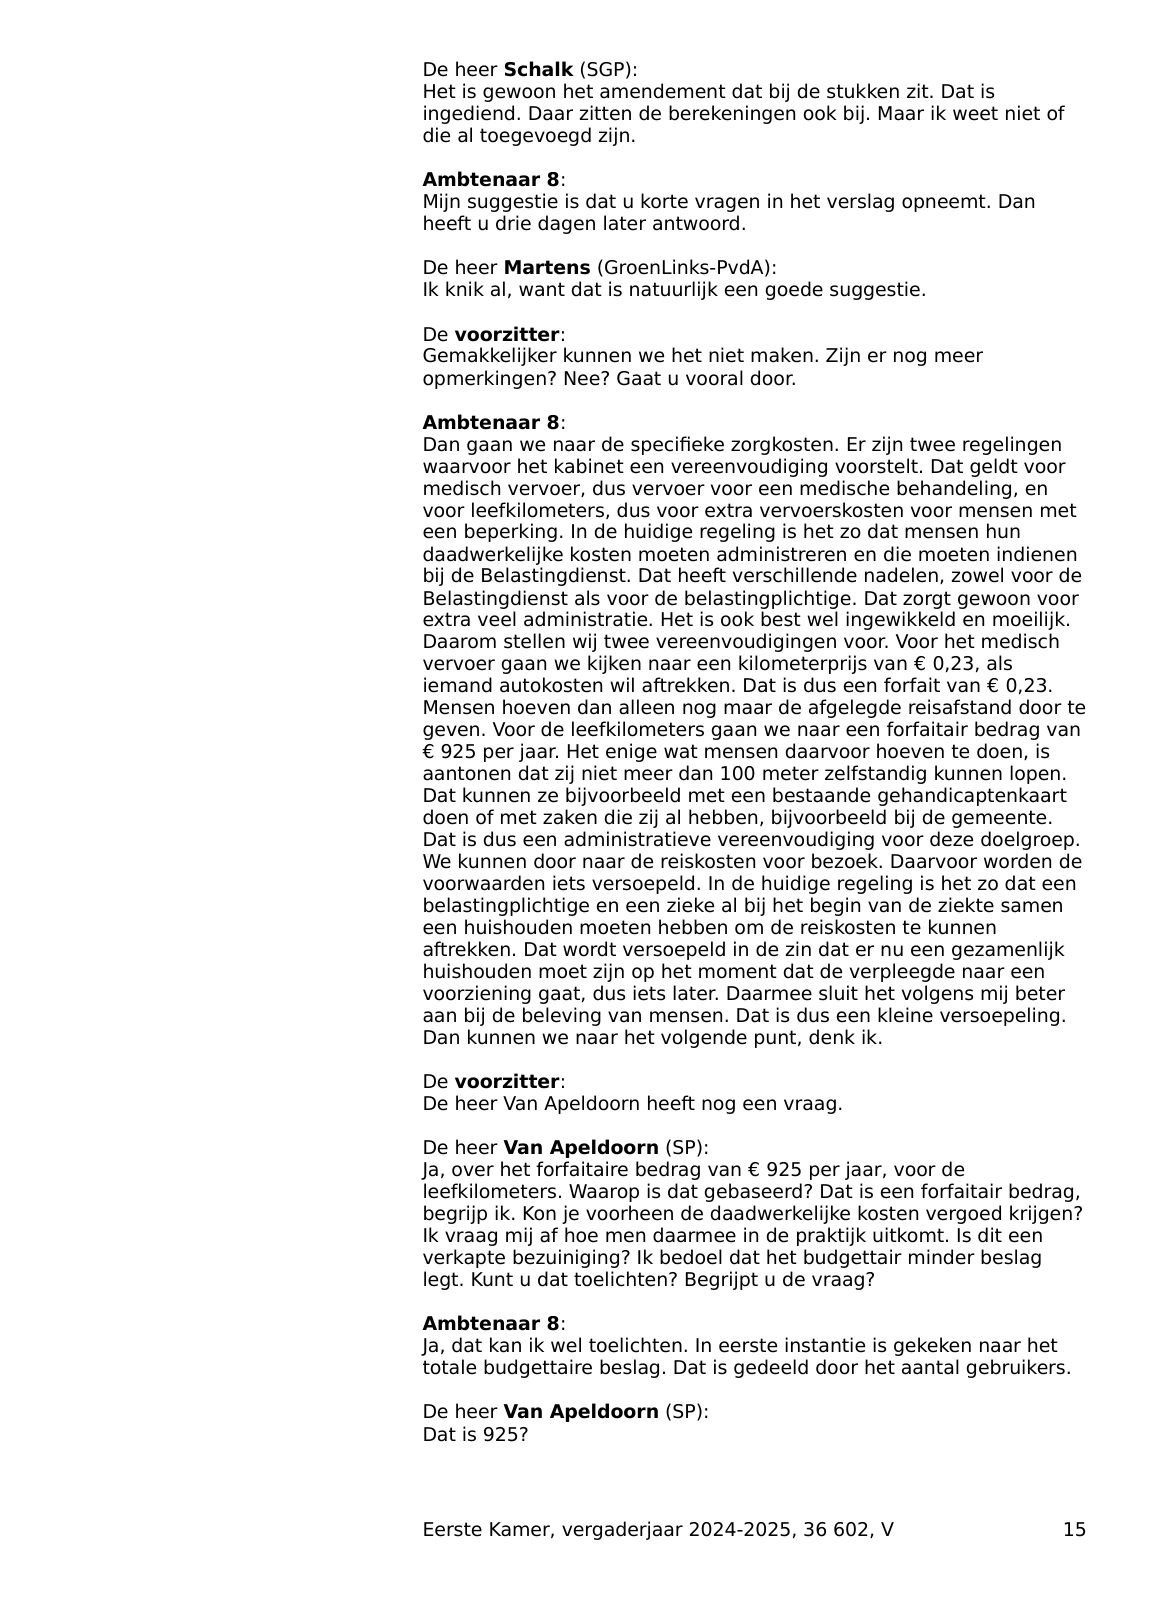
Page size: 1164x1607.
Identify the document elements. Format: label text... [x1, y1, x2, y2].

text Het is gewoon het amendement dat bij de stukken zit. Dat is ingediend. Daar zitten de berekeningen ook bij. Maar ik weet niet of die al toegevoegd zijn. [422, 81, 1087, 147]
text Dan kunnen we naar het volgende punt, denk ik. [422, 1027, 1087, 1049]
text De heer Van Apeldoorn heeft nog een vraag. [422, 1093, 1087, 1115]
text Ja, over het forfaitaire bedrag van € 925 per jaar, voor de leefkilometers. Waarop is dat gebaseerd? Dat is een forfaitair bedrag, begrijp ik. Kon je voorheen de daadwerkelijke kosten vergoed krijgen? Ik vraag mij af hoe men daarmee in de praktijk uitkomt. Is dit een verkapte bezuiniging? Ik bedoel dat het budgettair minder beslag legt. Kunt u dat toelichten? Begrijpt u de vraag? [422, 1159, 1087, 1291]
text De heer Van Apeldoorn (SP): [422, 1401, 1087, 1423]
text Gemakkelijker kunnen we het niet maken. Zijn er nog meer opmerkingen? Nee? Gaat u vooral door. [422, 345, 1087, 389]
text Ambtenaar 8: [422, 1313, 1087, 1335]
text Ambtenaar 8: [422, 412, 1087, 433]
text Ambtenaar 8: [422, 169, 1087, 191]
text Dat is 925? [422, 1423, 1087, 1445]
text De heer Martens (GroenLinks-PvdA): [422, 257, 1087, 279]
text Dan gaan we naar de specifieke zorgkosten. Er zijn twee regelingen waarvoor het kabinet een vereenvoudiging voorstelt. Dat geldt voor medisch vervoer, dus vervoer voor een medische behandeling, en voor leefkilometers, dus voor extra vervoerskosten voor mensen met een beperking. In de huidige regeling is het zo dat mensen hun daadwerkelijke kosten moeten administreren en die moeten indienen bij de Belastingdienst. Dat heeft verschillende nadelen, zowel voor de Belastingdienst als voor de belastingplichtige. Dat zorgt gewoon voor extra veel administratie. Het is ook best wel ingewikkeld en moeilijk. Daarom stellen wij twee vereenvoudigingen voor. Voor het medisch vervoer gaan we kijken naar een kilometerprijs van € 0,23, als iemand autokosten wil aftrekken. Dat is dus een forfait van € 0,23. Mensen hoeven dan alleen nog maar de afgelegde reisafstand door te geven. Voor de leefkilometers gaan we naar een forfaitair bedrag van € 925 per jaar. Het enige wat mensen daarvoor hoeven te doen, is aantonen dat zij niet meer dan 100 meter zelfstandig kunnen lopen. Dat kunnen ze bijvoorbeeld met een bestaande gehandicaptenkaart doen of met zaken die zij al hebben, bijvoorbeeld bij de gemeente. Dat is dus een administratieve vereenvoudiging voor deze doelgroep. [422, 433, 1087, 851]
text Mijn suggestie is dat u korte vragen in het verslag opneemt. Dan heeft u drie dagen later antwoord. [422, 191, 1087, 235]
text De voorzitter: [422, 1071, 1087, 1093]
text De heer Van Apeldoorn (SP): [422, 1137, 1087, 1159]
text Ik knik al, want dat is natuurlijk een goede suggestie. [422, 279, 1087, 301]
text We kunnen door naar de reiskosten voor bezoek. Daarvoor worden de voorwaarden iets versoepeld. In de huidige regeling is het zo dat een belastingplichtige en een zieke al bij het begin van de ziekte samen een huishouden moeten hebben om de reiskosten te kunnen aftrekken. Dat wordt versoepeld in de zin dat er nu een gezamenlijk huishouden moet zijn op het moment dat de verpleegde naar een voorziening gaat, dus iets later. Daarmee sluit het volgens mij beter aan bij de beleving van mensen. Dat is dus een kleine versoepeling. [422, 851, 1087, 1027]
text De heer Schalk (SGP): [422, 59, 1087, 81]
text Ja, dat kan ik wel toelichten. In eerste instantie is gekeken naar het totale budgettaire beslag. Dat is gedeeld door het aantal gebruikers. [422, 1335, 1087, 1379]
text De voorzitter: [422, 323, 1087, 345]
